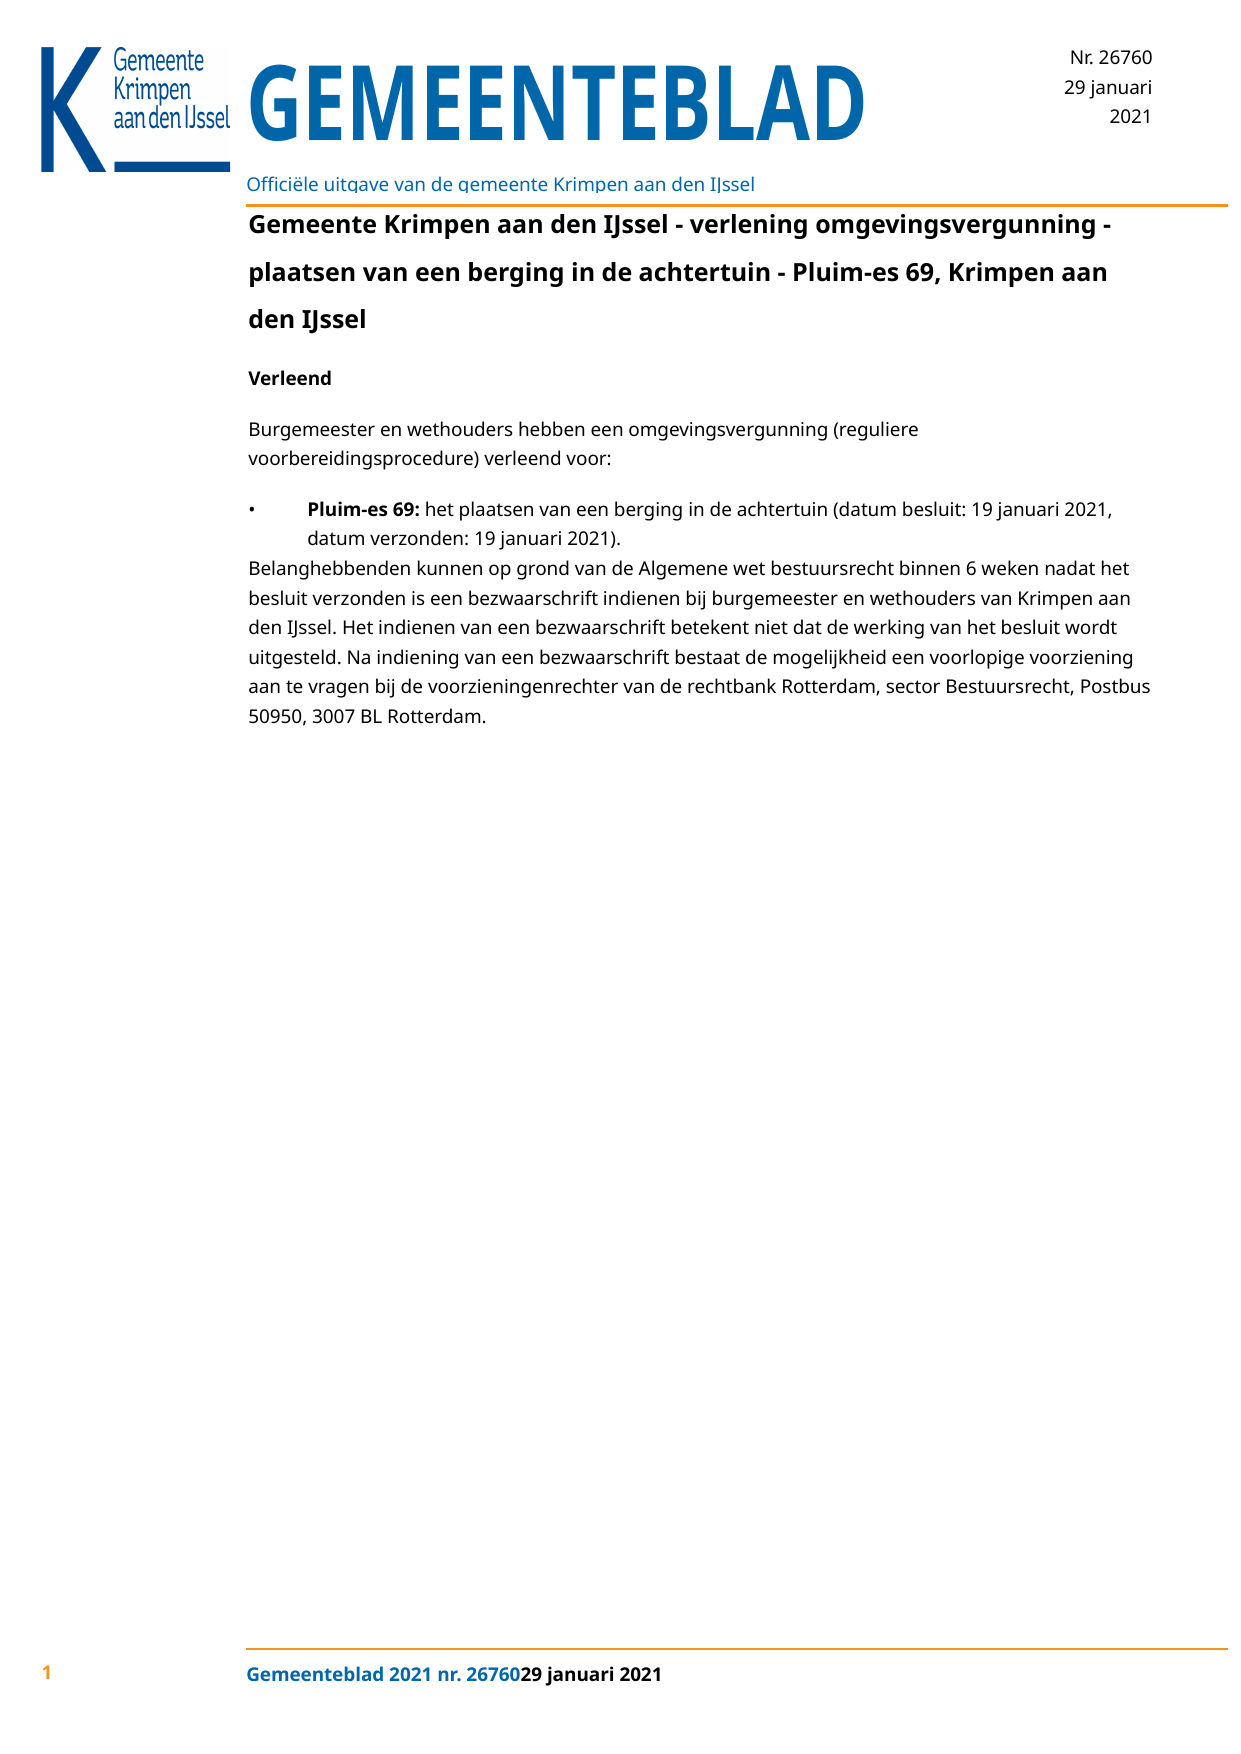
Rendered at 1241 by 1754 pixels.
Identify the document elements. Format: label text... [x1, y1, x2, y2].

text Belanghebbenden kunnen op grond van de Algemene wet bestuursrecht binnen 6 weken nadat het besluit verzonden is een bezwaarschrift indienen bij burgemeester en wethouders van Krimpen aan den IJssel. Het indienen van een bezwaarschrift betekent niet dat de werking van het besluit wordt uitgesteld. Na indiening van een bezwaarschrift bestaat de mogelijkheid een voorlopige voorziening aan te vragen bij de voorzieningenrechter van de rechtbank Rotterdam, sector Bestuursrecht, Postbus 50950, 3007 BL Rotterdam. [248, 555, 1152, 729]
text Gemeente Krimpen aan den IJssel - verlening omgevingsvergunning - plaatsen van een berging in de achtertuin - Pluim-es 69, Krimpen aan den IJssel [248, 207, 1152, 336]
text Verleend [248, 366, 1152, 391]
list Pluim-es 69: het plaatsen van een berging in de achtertuin (datum besluit: 19 januari 2021, datum verzonden: 19 januari 2021). [248, 496, 1152, 551]
picture [41, 47, 231, 172]
text Burgemeester en wethouders hebben een omgevingsvergunning (reguliere voorbereidingsprocedure) verleend voor: [248, 416, 1152, 471]
